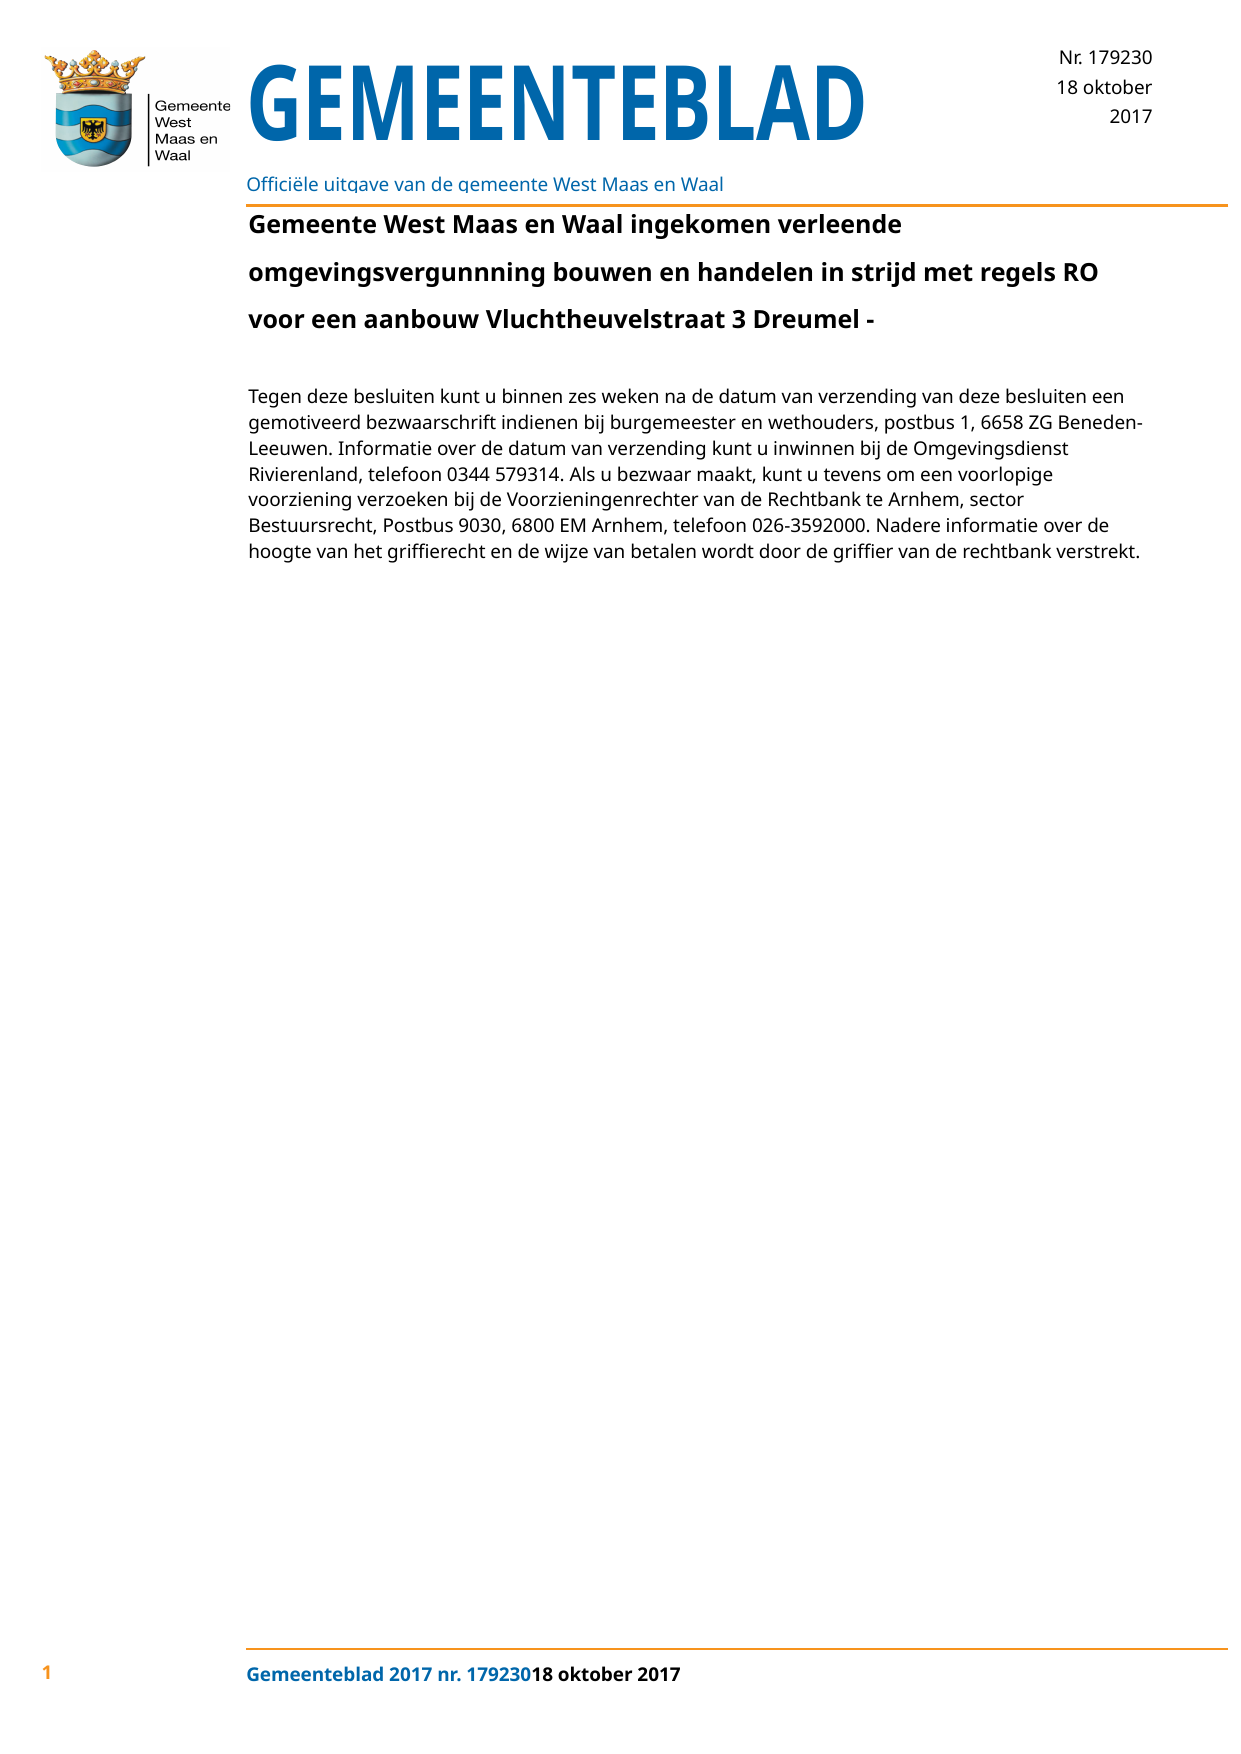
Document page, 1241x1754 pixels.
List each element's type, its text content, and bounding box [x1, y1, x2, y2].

picture [41, 47, 231, 172]
text Gemeente West Maas en Waal ingekomen verleende omgevingsvergunnning bouwen en handelen in strijd met regels RO voor een aanbouw Vluchtheuvelstraat 3 Dreumel - [248, 207, 1152, 336]
text Tegen deze besluiten kunt u binnen zes weken na de datum van verzending van deze besluiten een gemotiveerd bezwaarschrift indienen bij burgemeester en wethouders, postbus 1, 6658 ZG Beneden-Leeuwen. Informatie over de datum van verzending kunt u inwinnen bij de Omgevingsdienst Rivierenland, telefoon 0344 579314. Als u bezwaar maakt, kunt u tevens om een voorlopige voorziening verzoeken bij de Voorzieningenrechter van de Rechtbank te Arnhem, sector Bestuursrecht, Postbus 9030, 6800 EM Arnhem, telefoon 026-3592000. Nadere informatie over de hoogte van het griffierecht en de wijze van betalen wordt door de griffier van de rechtbank verstrekt. [248, 384, 1152, 564]
